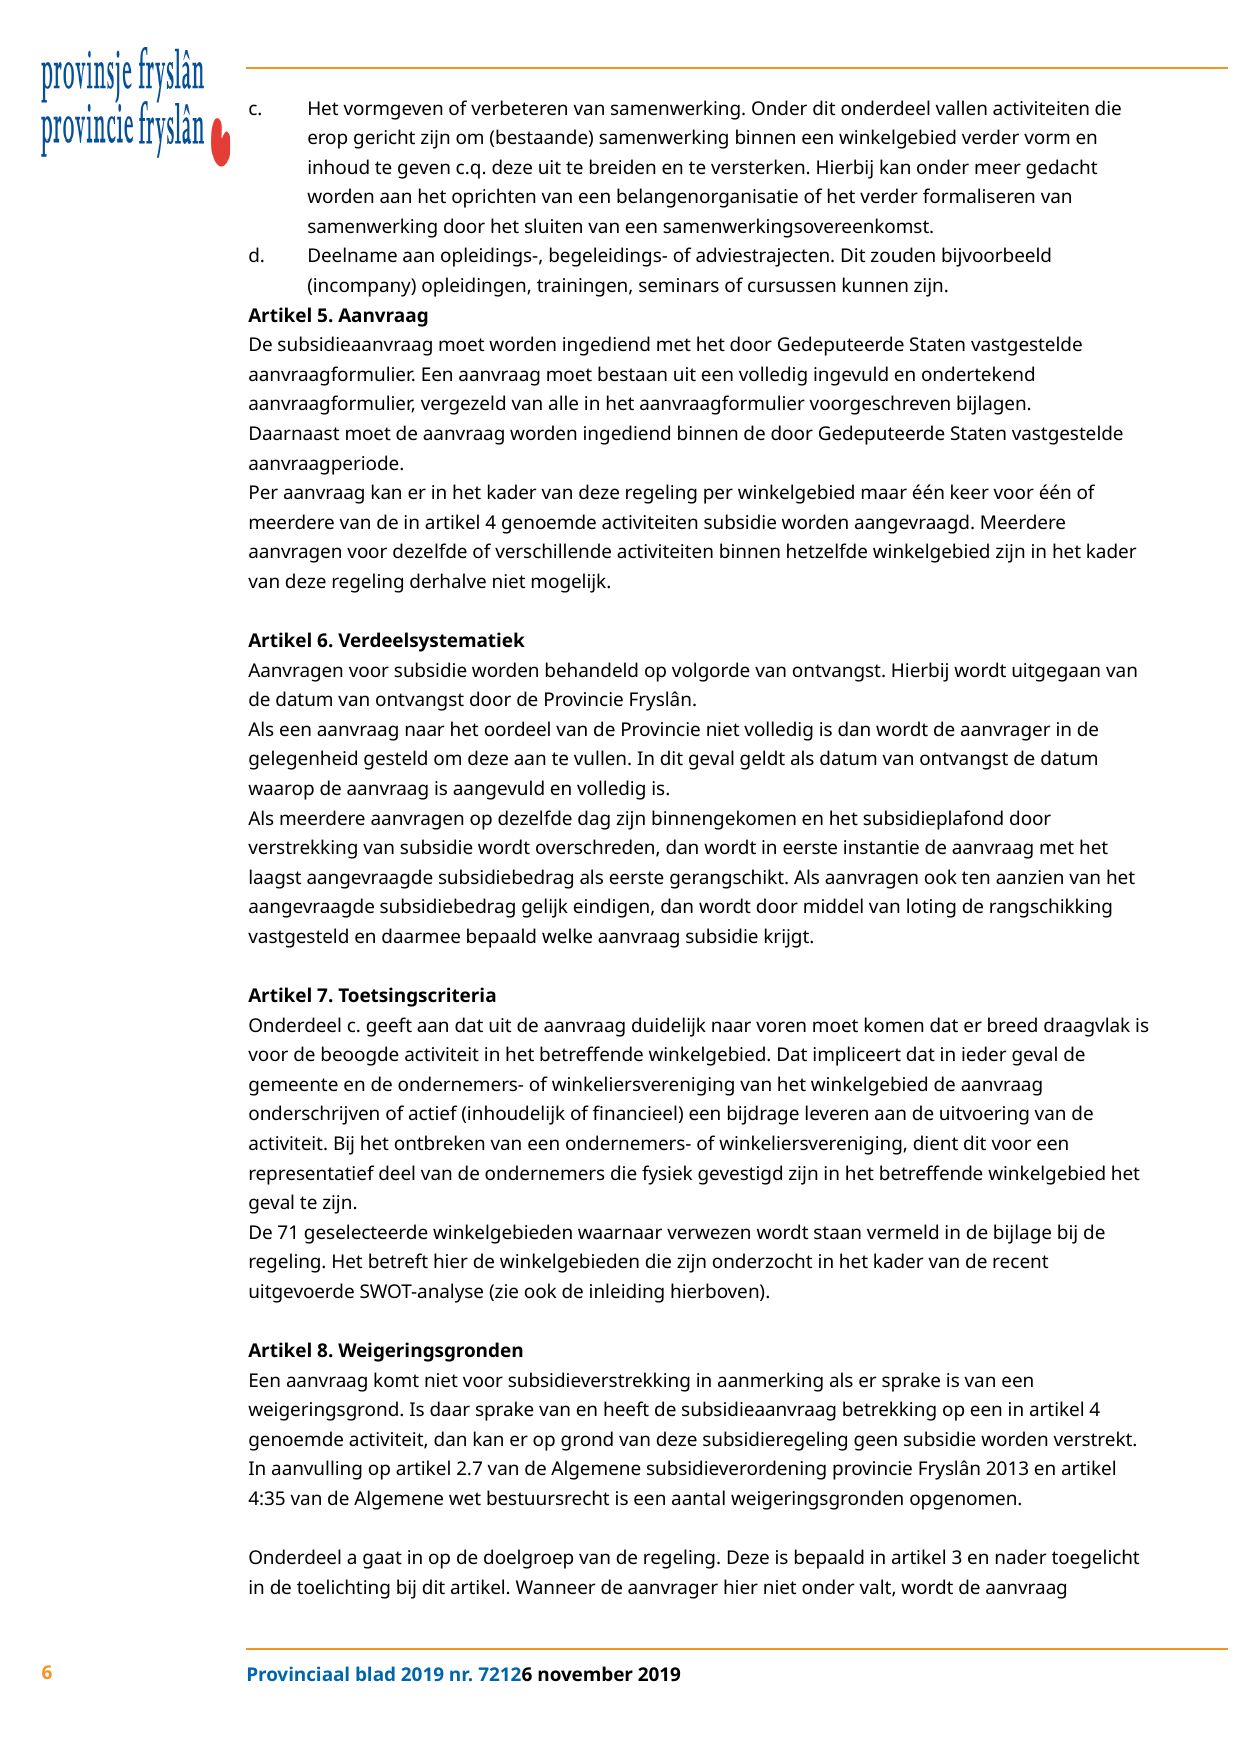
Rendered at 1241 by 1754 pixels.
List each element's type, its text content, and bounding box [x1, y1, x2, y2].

text Per aanvraag kan er in het kader van deze regeling per winkelgebied maar één keer voor één of meerdere van de in artikel 4 genoemde activiteiten subsidie worden aangevraagd. Meerdere aanvragen voor dezelfde of verschillende activiteiten binnen hetzelfde winkelgebied zijn in het kader van deze regeling derhalve niet mogelijk. [248, 479, 1152, 594]
text Als meerdere aanvragen op dezelfde dag zijn binnengekomen en het subsidieplafond door verstrekking van subsidie wordt overschreden, dan wordt in eerste instantie de aanvraag met het laagst aangevraagde subsidiebedrag als eerste gerangschikt. Als aanvragen ook ten aanzien van het aangevraagde subsidiebedrag gelijk eindigen, dan wordt door middel van loting de rangschikking vastgesteld en daarmee bepaald welke aanvraag subsidie krijgt. [248, 805, 1152, 949]
text Artikel 6. Verdeelsystematiek [248, 627, 1152, 653]
text Als een aanvraag naar het oordeel van de Provincie niet volledig is dan wordt de aanvrager in de gelegenheid gesteld om deze aan te vullen. In dit geval geldt als datum van ontvangst de datum waarop de aanvraag is aangevuld en volledig is. [248, 716, 1152, 801]
list Deelname aan opleidings-, begeleidings- of adviestrajecten. Dit zouden bijvoorbeeld (incompany) opleidingen, trainingen, seminars of cursussen kunnen zijn. [248, 243, 1152, 298]
text Artikel 8. Weigeringsgronden [248, 1337, 1152, 1363]
text Onderdeel a gaat in op de doelgroep van de regeling. Deze is bepaald in artikel 3 en nader toegelicht in de toelichting bij dit artikel. Wanneer de aanvrager hier niet onder valt, wordt de aanvraag [248, 1544, 1152, 1600]
text De 71 geselecteerde winkelgebieden waarnaar verwezen wordt staan vermeld in de bijlage bij de regeling. Het betreft hier de winkelgebieden die zijn onderzocht in het kader van de recent uitgevoerde SWOT-analyse (zie ook de inleiding hierboven). [248, 1219, 1152, 1304]
list Het vormgeven of verbeteren van samenwerking. Onder dit onderdeel vallen activiteiten die erop gericht zijn om (bestaande) samenwerking binnen een winkelgebied verder vorm en inhoud te geven c.q. deze uit te breiden en te versterken. Hierbij kan onder meer gedacht worden aan het oprichten van een belangenorganisatie of het verder formaliseren van samenwerking door het sluiten van een samenwerkingsovereenkomst. [248, 95, 1152, 239]
text Onderdeel c. geeft aan dat uit de aanvraag duidelijk naar voren moet komen dat er breed draagvlak is voor de beoogde activiteit in het betreffende winkelgebied. Dat impliceert dat in ieder geval de gemeente en de ondernemers- of winkeliersvereniging van het winkelgebied de aanvraag onderschrijven of actief (inhoudelijk of financieel) een bijdrage leveren aan de uitvoering van de activiteit. Bij het ontbreken van een ondernemers- of winkeliersvereniging, dient dit voor een representatief deel van de ondernemers die fysiek gevestigd zijn in het betreffende winkelgebied het geval te zijn. [248, 1012, 1152, 1215]
text Artikel 5. Aanvraag [248, 302, 1152, 328]
text Een aanvraag komt niet voor subsidieverstrekking in aanmerking als er sprake is van een weigeringsgrond. Is daar sprake van en heeft de subsidieaanvraag betrekking op een in artikel 4 genoemde activiteit, dan kan er op grond van deze subsidieregeling geen subsidie worden verstrekt. In aanvulling op artikel 2.7 van de Algemene subsidieverordening provincie Fryslân 2013 en artikel 4:35 van de Algemene wet bestuursrecht is een aantal weigeringsgronden opgenomen. [248, 1367, 1152, 1511]
text Aanvragen voor subsidie worden behandeld op volgorde van ontvangst. Hierbij wordt uitgegaan van de datum van ontvangst door de Provincie Fryslân. [248, 657, 1152, 712]
text De subsidieaanvraag moet worden ingediend met het door Gedeputeerde Staten vastgestelde aanvraagformulier. Een aanvraag moet bestaan uit een volledig ingevuld en ondertekend aanvraagformulier, vergezeld van alle in het aanvraagformulier voorgeschreven bijlagen. [248, 331, 1152, 416]
text Daarnaast moet de aanvraag worden ingediend binnen de door Gedeputeerde Staten vastgestelde aanvraagperiode. [248, 420, 1152, 476]
text Artikel 7. Toetsingscriteria [248, 982, 1152, 1008]
picture [41, 47, 231, 172]
